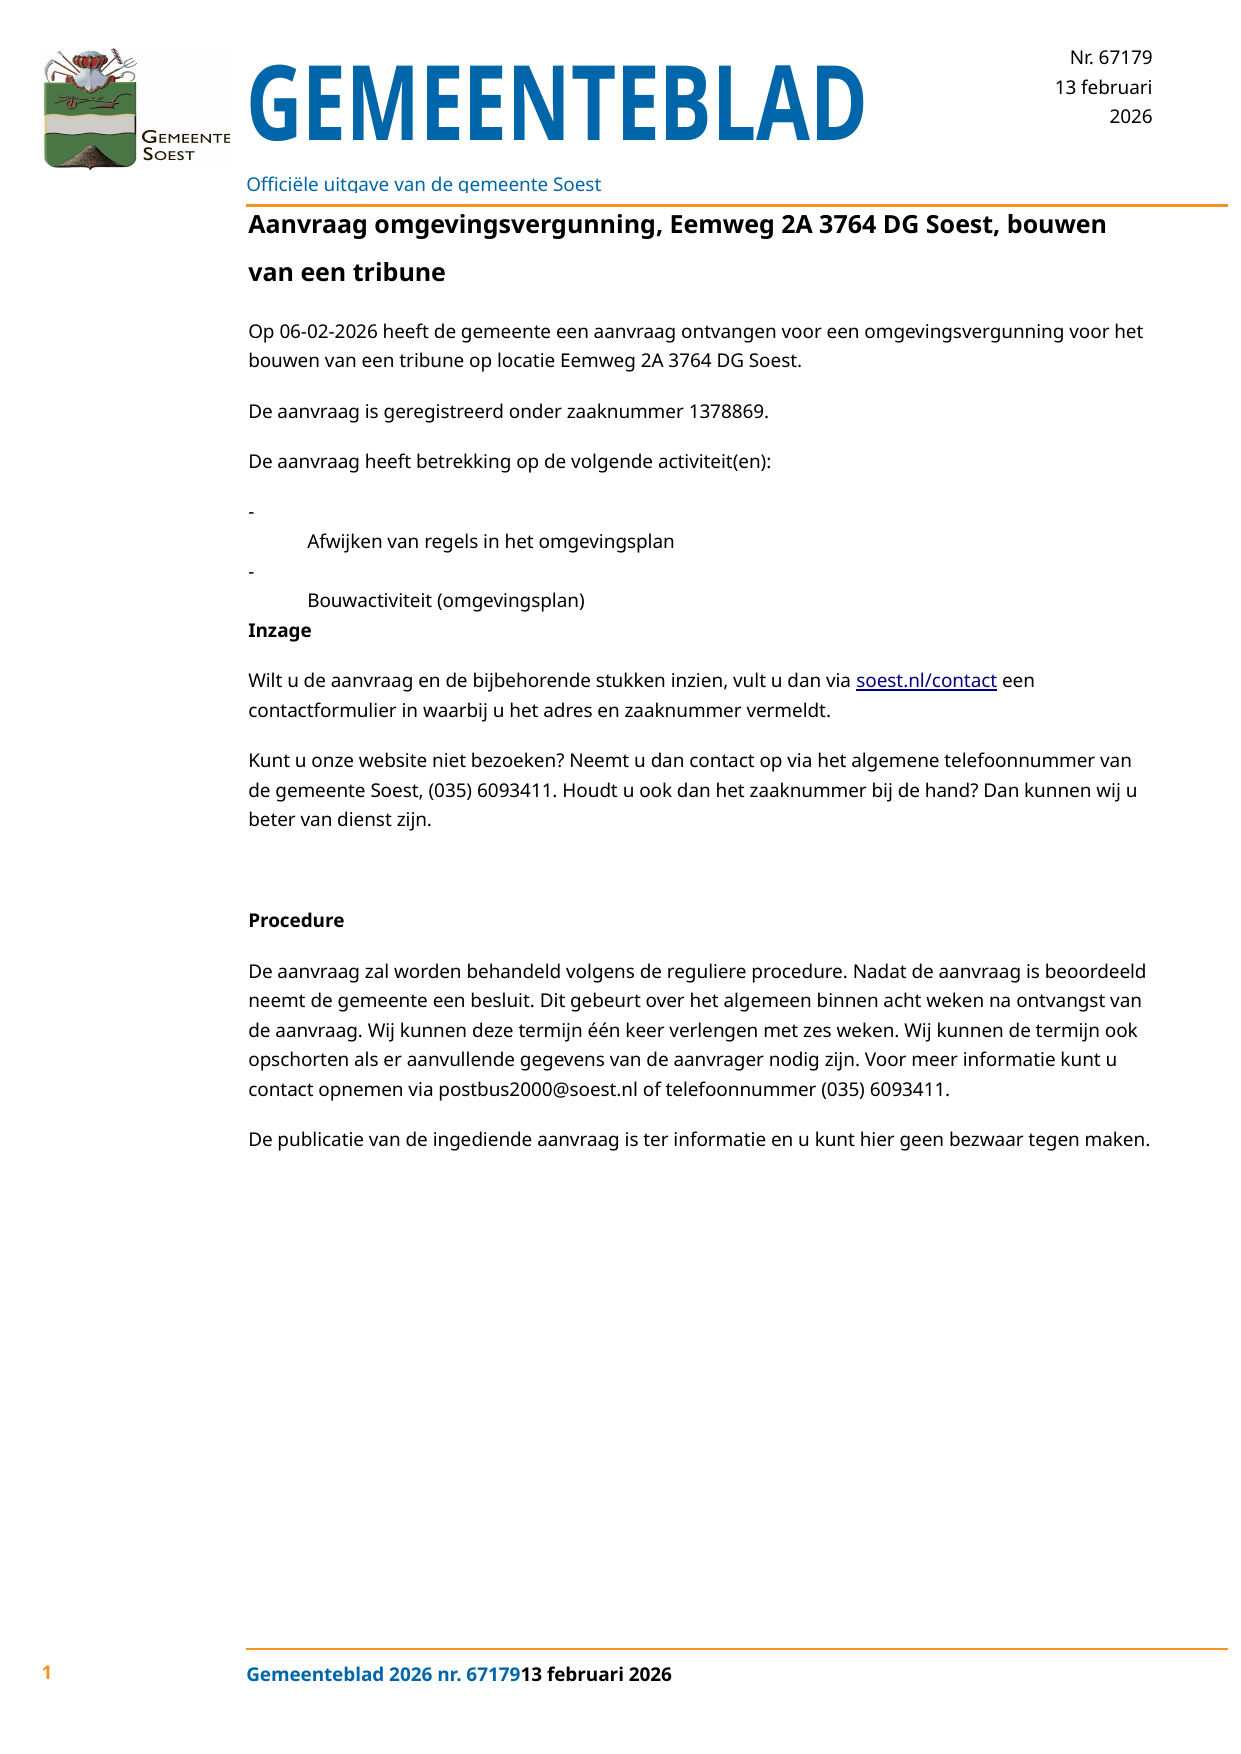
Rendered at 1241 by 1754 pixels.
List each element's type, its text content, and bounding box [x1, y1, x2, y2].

text De aanvraag heeft betrekking op de volgende activiteit(en): [248, 448, 1152, 474]
text Wilt u de aanvraag en de bijbehorende stukken inzien, vult u dan via soest.nl/contact een contactformulier in waarbij u het adres en zaaknummer vermeldt. [248, 667, 1152, 723]
text Inzage [248, 617, 1152, 643]
text De publicatie van de ingediende aanvraag is ter informatie en u kunt hier geen bezwaar tegen maken. [248, 1127, 1152, 1152]
text Aanvraag omgevingsvergunning, Eemweg 2A 3764 DG Soest, bouwen van een tribune [248, 207, 1152, 288]
text De aanvraag zal worden behandeld volgens de reguliere procedure. Nadat de aanvraag is beoordeeld neemt de gemeente een besluit. Dit gebeurt over het algemeen binnen acht weken na ontvangst van de aanvraag. Wij kunnen deze termijn één keer verlengen met zes weken. Wij kunnen de termijn ook opschorten als er aanvullende gegevens van de aanvrager nodig zijn. Voor meer informatie kunt u contact opnemen via postbus2000@soest.nl of telefoonnummer (035) 6093411. [248, 958, 1152, 1102]
list Afwijken van regels in het omgevingsplan [248, 528, 1152, 554]
text De aanvraag is geregistreerd onder zaaknummer 1378869. [248, 398, 1152, 424]
text Procedure [248, 907, 1152, 933]
text Op 06-02-2026 heeft de gemeente een aanvraag ontvangen voor een omgevingsvergunning voor het bouwen van een tribune op locatie Eemweg 2A 3764 DG Soest. [248, 318, 1152, 373]
text Kunt u onze website niet bezoeken? Neemt u dan contact op via het algemene telefoonnummer van de gemeente Soest, (035) 6093411. Houdt u ook dan het zaaknummer bij de hand? Dan kunnen wij u beter van dienst zijn. [248, 747, 1152, 832]
list Bouwactiviteit (omgevingsplan) [248, 587, 1152, 613]
picture [41, 47, 231, 172]
